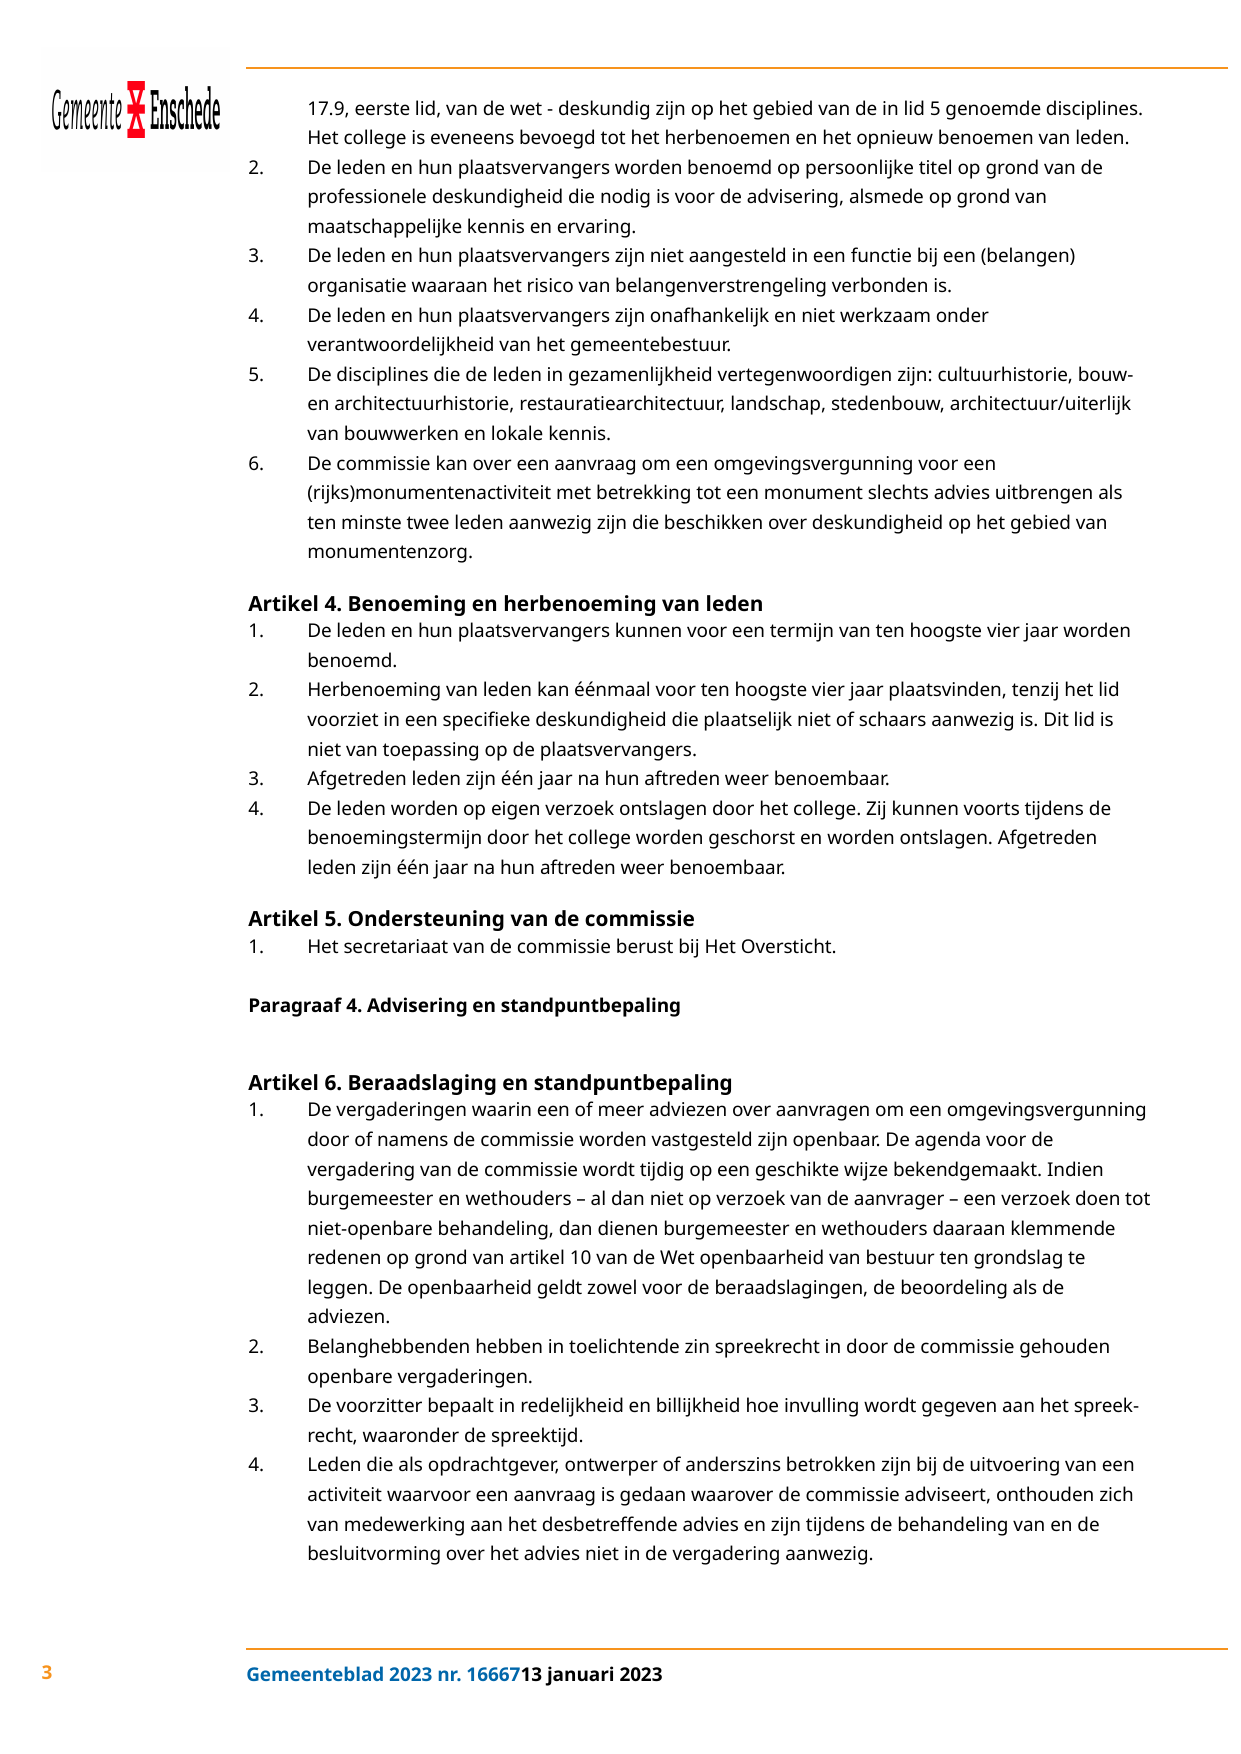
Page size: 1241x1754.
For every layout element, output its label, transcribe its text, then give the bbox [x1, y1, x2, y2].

list De leden en hun plaatsvervangers worden benoemd op persoonlijke titel op grond van de professionele deskundigheid die nodig is voor de advisering, alsmede op grond van maatschappelijke kennis en ervaring. [248, 154, 1152, 239]
list De leden en hun plaatsvervangers kunnen voor een termijn van ten hoogste vier jaar worden benoemd. [248, 617, 1152, 673]
list De voorzitter bepaalt in redelijkheid en billijkheid hoe invulling wordt gegeven aan het spreek-recht, waaronder de spreektijd. [248, 1392, 1152, 1448]
list De leden en hun plaatsvervangers zijn niet aangesteld in een functie bij een (belangen) organisatie waaraan het risico van belangenverstrengeling verbonden is. [248, 243, 1152, 298]
list Belanghebbenden hebben in toelichtende zin spreekrecht in door de commissie gehouden openbare vergaderingen. [248, 1333, 1152, 1389]
text Artikel 4. Benoeming en herbenoeming van leden [248, 589, 1152, 617]
list De disciplines die de leden in gezamenlijkheid vertegenwoordigen zijn: cultuurhistorie, bouw- en architectuurhistorie, restauratiearchitectuur, landschap, stedenbouw, architectuur/uiterlijk van bouwwerken en lokale kennis. [248, 361, 1152, 446]
list Afgetreden leden zijn één jaar na hun aftreden weer benoembaar. [248, 765, 1152, 791]
text Artikel 5. Ondersteuning van de commissie [248, 904, 1152, 933]
list Herbenoeming van leden kan éénmaal voor ten hoogste vier jaar plaatsvinden, tenzij het lid voorziet in een specifieke deskundigheid die plaatselijk niet of schaars aanwezig is. Dit lid is niet van toepassing op de plaatsvervangers. [248, 677, 1152, 761]
list De leden worden op eigen verzoek ontslagen door het college. Zij kunnen voorts tijdens de benoemingstermijn door het college worden geschorst en worden ontslagen. Afgetreden leden zijn één jaar na hun aftreden weer benoembaar. [248, 795, 1152, 880]
list De leden en hun plaatsvervangers zijn onafhankelijk en niet werkzaam onder verantwoordelijkheid van het gemeentebestuur. [248, 302, 1152, 357]
list De vergaderingen waarin een of meer adviezen over aanvragen om een omgevingsvergunning door of namens de commissie worden vastgesteld zijn openbaar. De agenda voor de vergadering van de commissie wordt tijdig op een geschikte wijze bekendgemaakt. Indien burgemeester en wethouders – al dan niet op verzoek van de aanvrager – een verzoek doen tot niet-openbare behandeling, dan dienen burgemeester en wethouders daaraan klemmende redenen op grond van artikel 10 van de Wet openbaarheid van bestuur ten grondslag te leggen. De openbaarheid geldt zowel voor de beraadslagingen, de beoordeling als de adviezen. [248, 1097, 1152, 1329]
text Paragraaf 4. Advisering en standpuntbepaling [248, 992, 1152, 1018]
list De commissie kan over een aanvraag om een omgevingsvergunning voor een (rijks)monumentenactiviteit met betrekking tot een monument slechts advies uitbrengen als ten minste twee leden aanwezig zijn die beschikken over deskundigheid op het gebied van monumentenzorg. [248, 450, 1152, 564]
text Artikel 6. Beraadslaging en standpuntbepaling [248, 1068, 1152, 1097]
list Leden die als opdrachtgever, ontwerper of anderszins betrokken zijn bij de uitvoering van een activiteit waarvoor een aanvraag is gedaan waarover de commissie adviseert, onthouden zich van medewerking aan het desbetreffende advies en zijn tijdens de behandeling van en de besluitvorming over het advies niet in de vergadering aanwezig. [248, 1452, 1152, 1566]
list 17.9, eerste lid, van de wet - deskundig zijn op het gebied van de in lid 5 genoemde disciplines. Het college is eveneens bevoegd tot het herbenoemen en het opnieuw benoemen van leden. [248, 95, 1152, 150]
picture [41, 47, 231, 172]
list Het secretariaat van de commissie berust bij Het Oversticht. [248, 933, 1152, 959]
